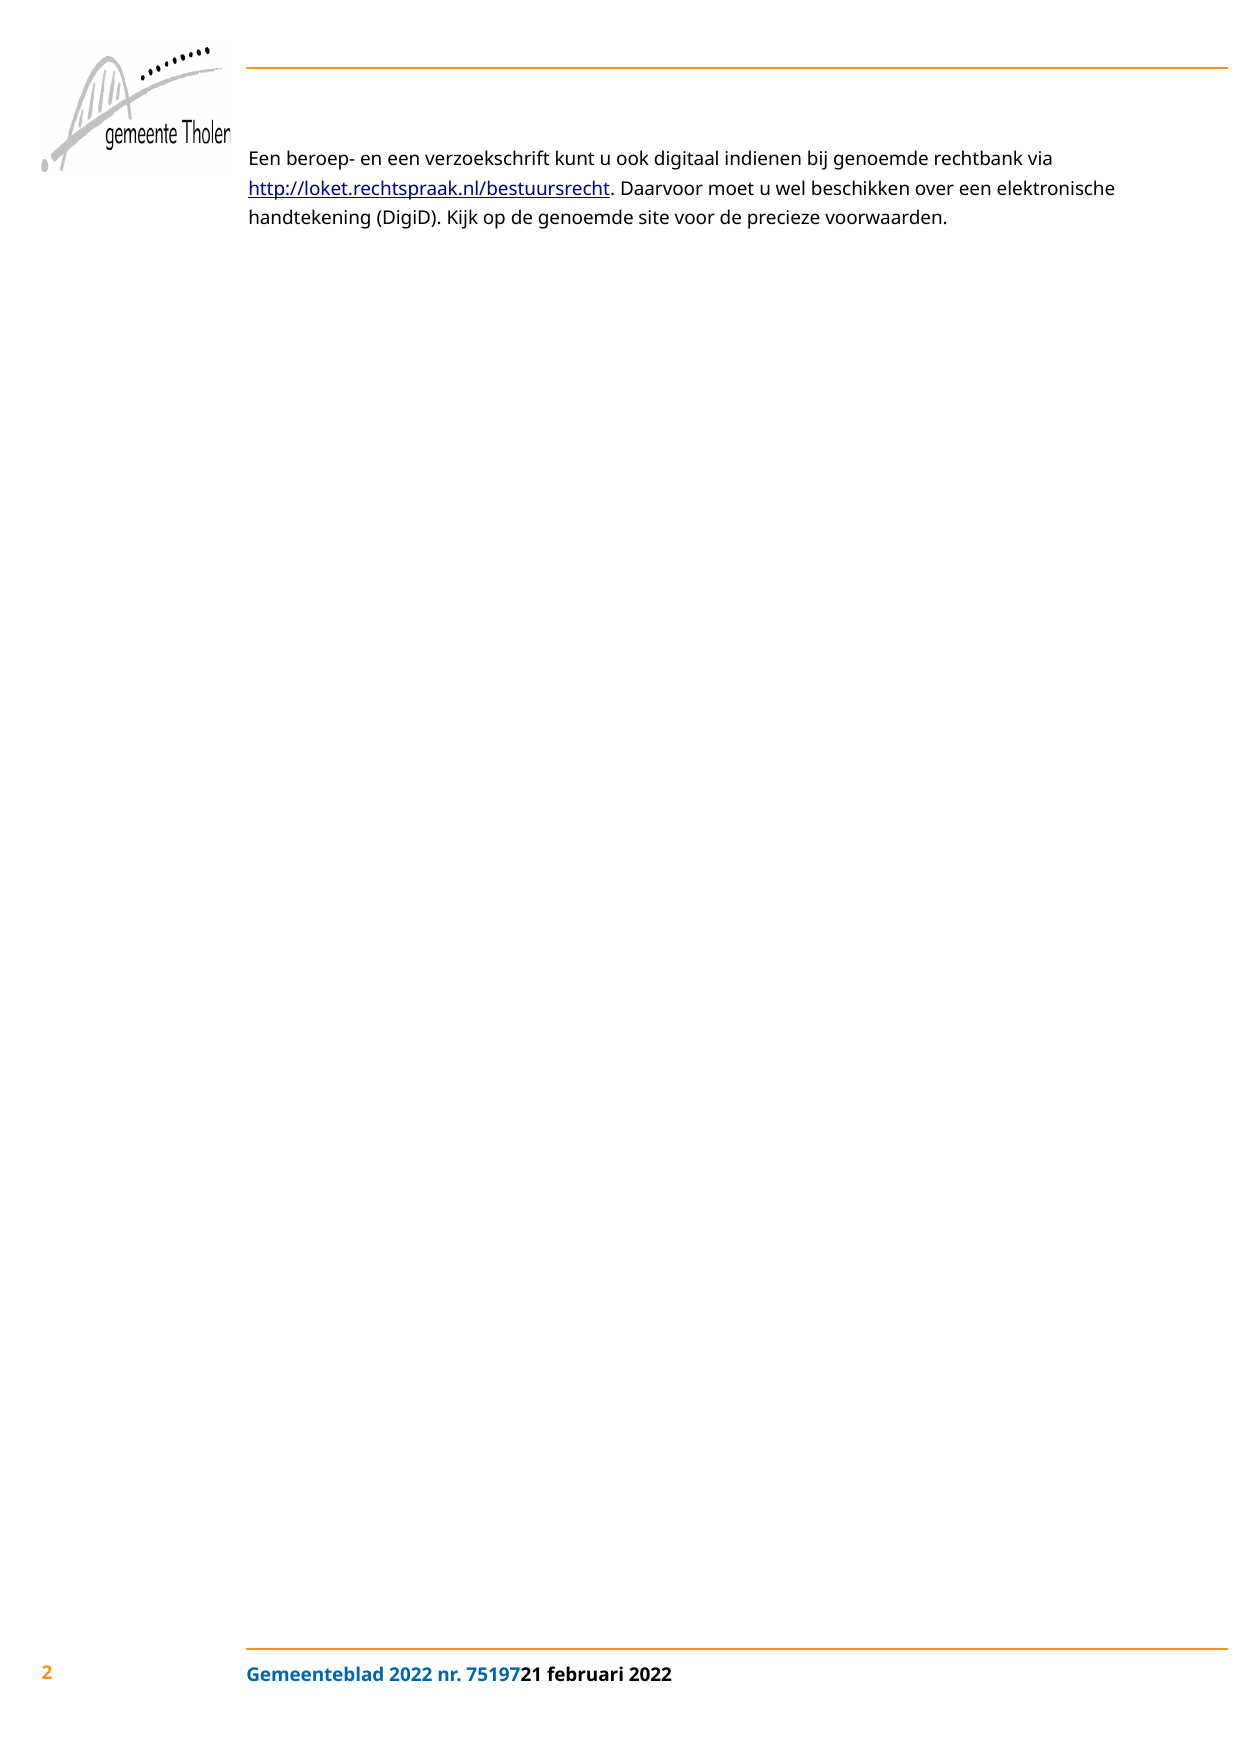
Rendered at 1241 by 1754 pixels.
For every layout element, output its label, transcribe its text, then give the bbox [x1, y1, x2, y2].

text Een beroep- en een verzoekschrift kunt u ook digitaal indienen bij genoemde rechtbank via http://loket.rechtspraak.nl/bestuursrecht. Daarvoor moet u wel beschikken over een elektronische handtekening (DigiD). Kijk op de genoemde site voor de precieze voorwaarden. [248, 145, 1152, 230]
picture [41, 47, 231, 172]
